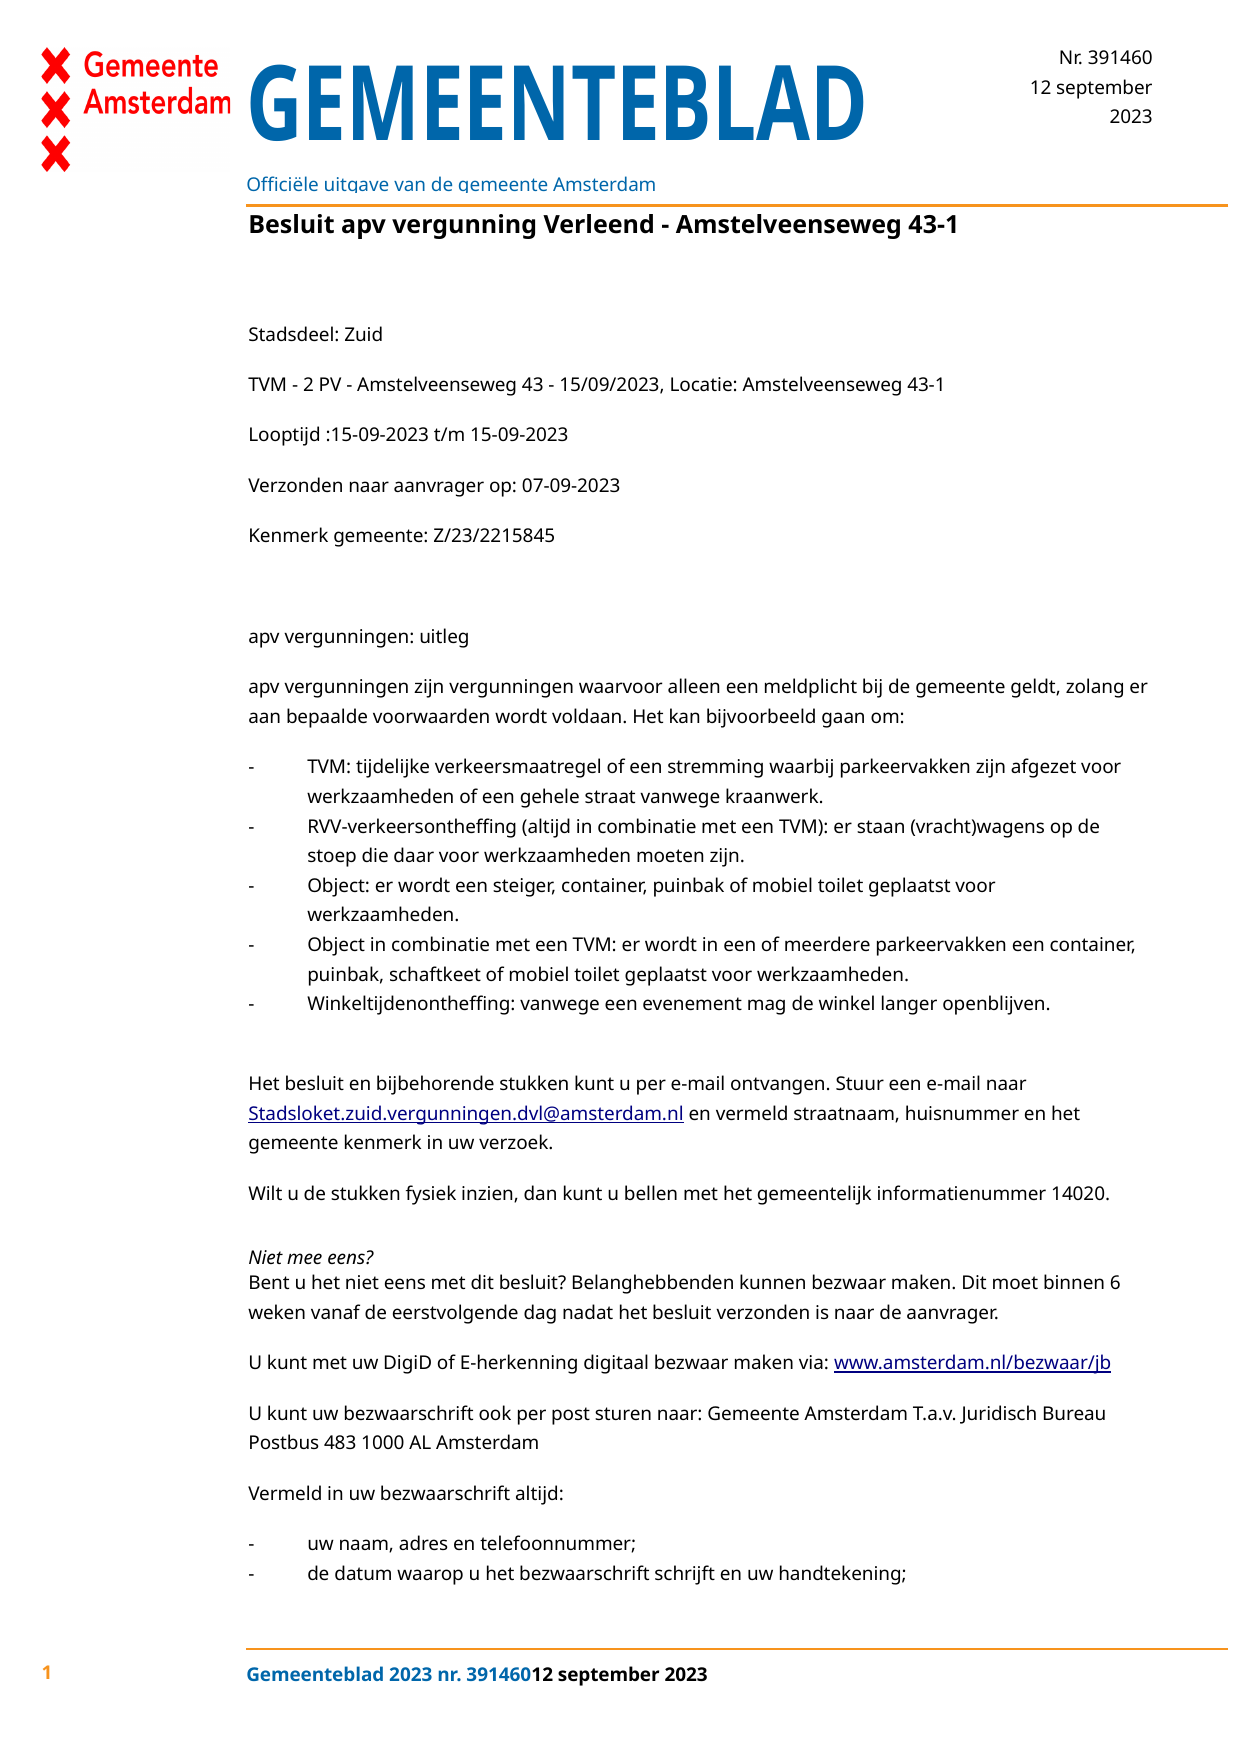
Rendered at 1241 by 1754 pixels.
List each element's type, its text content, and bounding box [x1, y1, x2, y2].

text U kunt uw bezwaarschrift ook per post sturen naar: Gemeente Amsterdam T.a.v. Juridisch Bureau Postbus 483 1000 AL Amsterdam [248, 1400, 1152, 1455]
text Bent u het niet eens met dit besluit? Belanghebbenden kunnen bezwaar maken. Dit moet binnen 6 weken vanaf de eerstvolgende dag nadat het besluit verzonden is naar de aanvrager. [248, 1269, 1152, 1325]
list uw naam, adres en telefoonnummer; [248, 1530, 1152, 1556]
list Object: er wordt een steiger, container, puinbak of mobiel toilet geplaatst voor werkzaamheden. [248, 872, 1152, 927]
text Niet mee eens? [248, 1244, 1152, 1269]
text Het besluit en bijbehorende stukken kunt u per e-mail ontvangen. Stuur een e-mail naar Stadsloket.zuid.vergunningen.dvl@amsterdam.nl en vermeld straatnaam, huisnummer en het gemeente kenmerk in uw verzoek. [248, 1070, 1152, 1155]
list Winkeltijdenontheffing: vanwege een evenement mag de winkel langer openblijven. [248, 990, 1152, 1016]
text Kenmerk gemeente: Z/23/2215845 [248, 522, 1152, 548]
text U kunt met uw DigiD of E-herkenning digitaal bezwaar maken via: www.amsterdam.nl/bezwaar/jb [248, 1349, 1152, 1375]
text Looptijd :15-09-2023 t/m 15-09-2023 [248, 422, 1152, 447]
picture [41, 47, 231, 172]
text Besluit apv vergunning Verleend - Amstelveenseweg 43-1 [248, 207, 1152, 241]
text Verzonden naar aanvrager op: 07-09-2023 [248, 472, 1152, 498]
text apv vergunningen: uitleg [248, 623, 1152, 649]
list Object in combinatie met een TVM: er wordt in een of meerdere parkeervakken een container, puinbak, schaftkeet of mobiel toilet geplaatst voor werkzaamheden. [248, 931, 1152, 986]
text apv vergunningen zijn vergunningen waarvoor alleen een meldplicht bij de gemeente geldt, zolang er aan bepaalde voorwaarden wordt voldaan. Het kan bijvoorbeeld gaan om: [248, 674, 1152, 729]
text Wilt u de stukken fysiek inzien, dan kunt u bellen met het gemeentelijk informatienummer 14020. [248, 1180, 1152, 1206]
list TVM: tijdelijke verkeersmaatregel of een stremming waarbij parkeervakken zijn afgezet voor werkzaamheden of een gehele straat vanwege kraanwerk. [248, 754, 1152, 809]
text Vermeld in uw bezwaarschrift altijd: [248, 1480, 1152, 1506]
list de datum waarop u het bezwaarschrift schrijft en uw handtekening; [248, 1560, 1152, 1586]
text Stadsdeel: Zuid [248, 321, 1152, 346]
list RVV-verkeersontheffing (altijd in combinatie met een TVM): er staan (vracht)wagens op de stoep die daar voor werkzaamheden moeten zijn. [248, 813, 1152, 868]
text TVM - 2 PV - Amstelveenseweg 43 - 15/09/2023, Locatie: Amstelveenseweg 43-1 [248, 371, 1152, 397]
